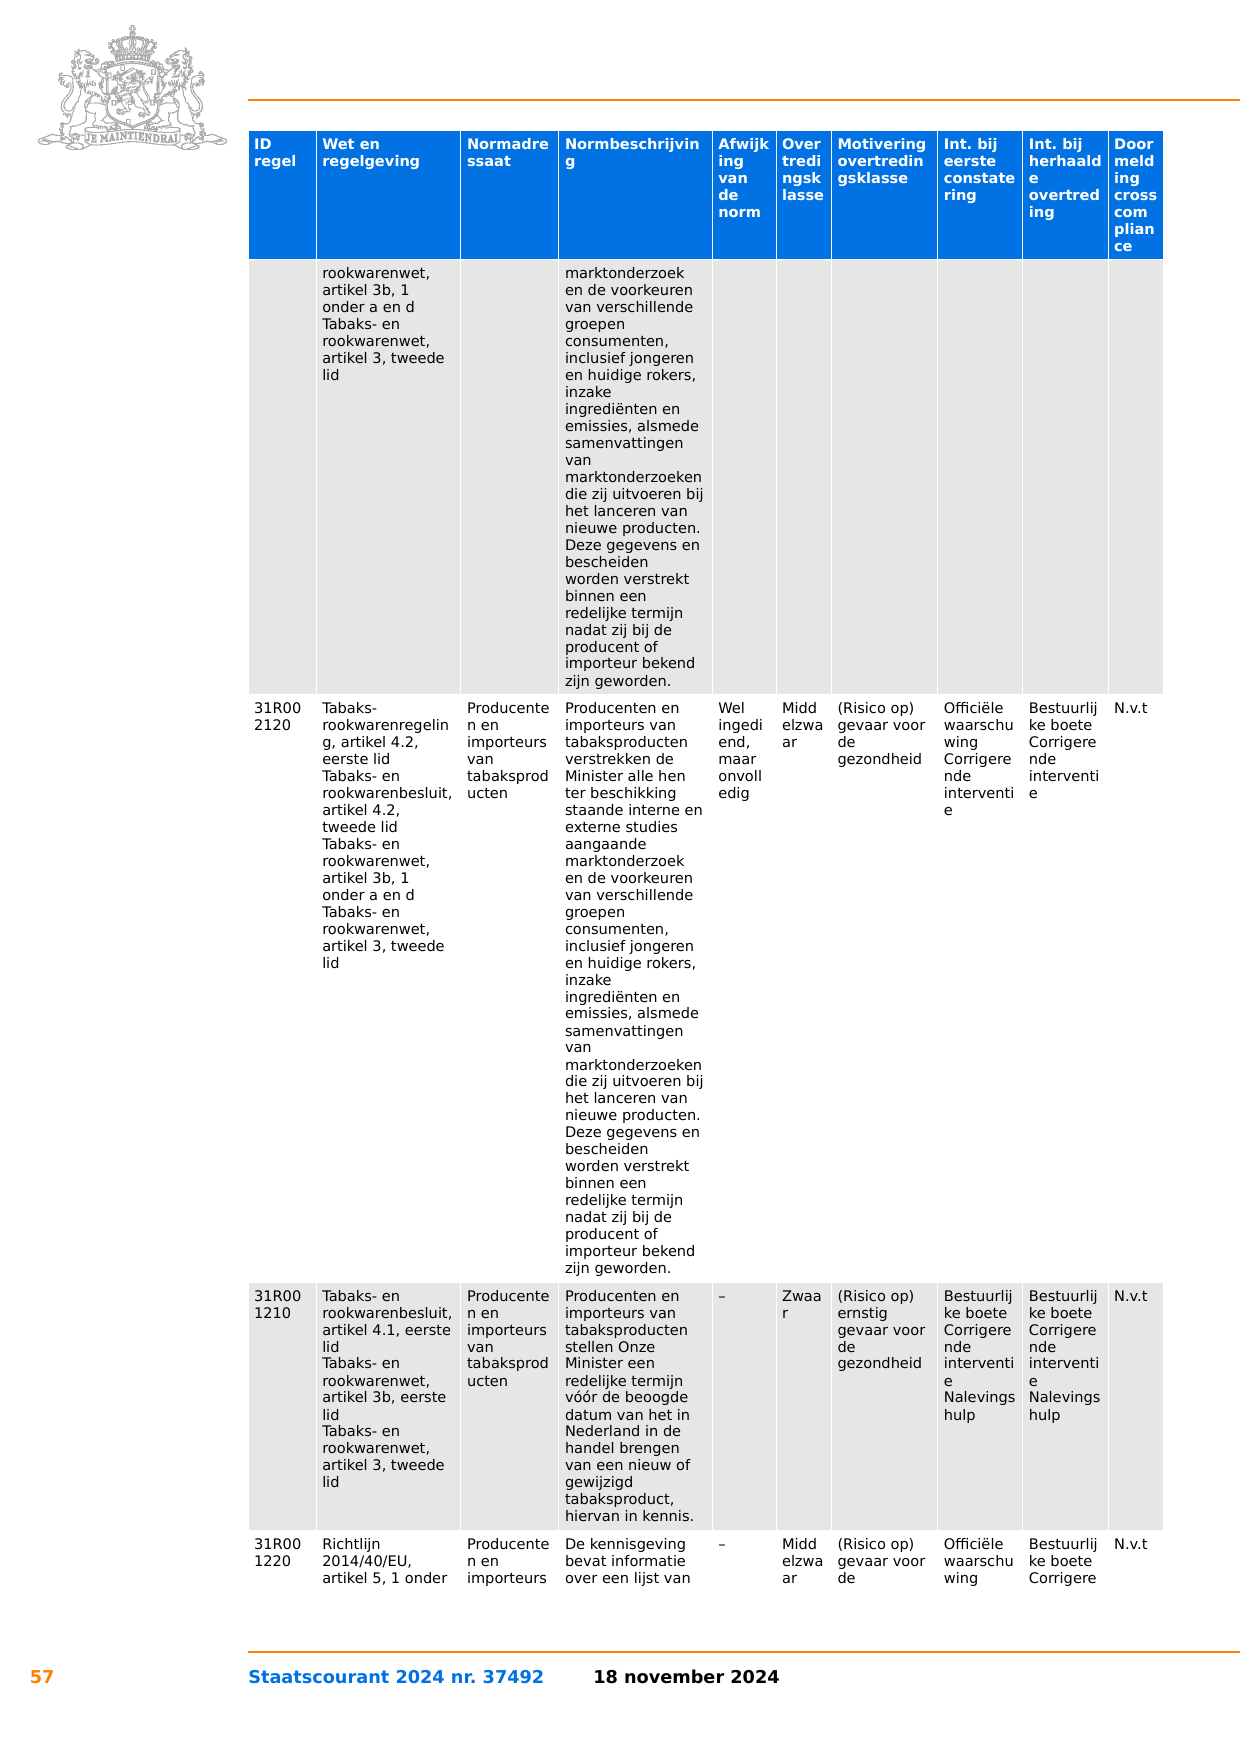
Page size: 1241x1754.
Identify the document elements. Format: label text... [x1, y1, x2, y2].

table_cell Zwaar [777, 1283, 831, 1530]
table_header Normadressaat [461, 131, 558, 259]
table_cell 31R001210 [249, 1283, 316, 1530]
table_cell Producenten en importeurs [461, 1531, 558, 1591]
table_cell (Risico op) gevaar voor de [832, 1531, 937, 1591]
table_cell Bestuurlijke boete Corrigerende interventie Nalevingshulp [1023, 1283, 1108, 1530]
table_cell Bestuurlijke boete Corrigerende interventie [1023, 695, 1108, 1282]
table_cell Producenten en importeurs van tabaksproducten [461, 695, 558, 1282]
table_cell Producenten en importeurs van tabaksproducten verstrekken de Minister alle hen ter beschikking staande interne en externe studies aangaande marktonderzoek en de voorkeuren van verschillende groepen consumenten, inclusief jongeren en huidige rokers, inzake ingrediënten en emissies, alsmede samenvattingen van marktonderzoeken die zij uitvoeren bij het lanceren van nieuwe producten. Deze gegevens en bescheiden worden verstrekt binnen een redelijke termijn nadat zij bij de producent of importeur bekend zijn geworden. [559, 695, 712, 1282]
table_cell [1023, 260, 1108, 694]
table_cell Middelzwaar [777, 1531, 831, 1591]
table_cell Producenten en importeurs van tabaksproducten stellen Onze Minister een redelijke termijn vóór de beoogde datum van het in Nederland in de handel brengen van een nieuw of gewijzigd tabaksproduct, hiervan in kennis. [559, 1283, 712, 1530]
table_cell 31R002120 [249, 695, 316, 1282]
table_cell N.v.t [1109, 1283, 1163, 1530]
table_cell Richtlijn 2014/40/EU, artikel 5, 1 onder [317, 1531, 460, 1591]
table_header Doormelding cross compliance [1109, 131, 1163, 259]
table_cell Officiële waarschuwing [938, 1531, 1022, 1591]
table_cell N.v.t [1109, 695, 1163, 1282]
table_cell [832, 260, 937, 694]
table_cell Producenten en importeurs van tabaksproducten [461, 1283, 558, 1530]
table_cell Middelzwaar [777, 695, 831, 1282]
table_cell – [713, 1531, 776, 1591]
table_cell [1109, 260, 1163, 694]
table_cell [249, 260, 316, 694]
table_header Normbeschrijving [559, 131, 712, 259]
table_cell [713, 260, 776, 694]
picture [38, 25, 227, 150]
table_header Int. bij eerste constatering [938, 131, 1022, 259]
table_cell Bestuurlijke boete Corrigere [1023, 1531, 1108, 1591]
table_header Wet en regelgeving [317, 131, 460, 259]
table_cell (Risico op) gevaar voor de gezondheid [832, 695, 937, 1282]
table_cell Officiële waarschuwing Corrigerende interventie [938, 695, 1022, 1282]
table_cell marktonderzoek en de voorkeuren van verschillende groepen consumenten, inclusief jongeren en huidige rokers, inzake ingrediënten en emissies, alsmede samenvattingen van marktonderzoeken die zij uitvoeren bij het lanceren van nieuwe producten. Deze gegevens en bescheiden worden verstrekt binnen een redelijke termijn nadat zij bij de producent of importeur bekend zijn geworden. [559, 260, 712, 694]
table_cell [938, 260, 1022, 694]
table_cell Tabaks- en rookwarenbesluit, artikel 4.1, eerste lid Tabaks- en rookwarenwet, artikel 3b, eerste lid Tabaks- en rookwarenwet, artikel 3, tweede lid [317, 1283, 460, 1530]
table_cell – [713, 1283, 776, 1530]
table_cell [461, 260, 558, 694]
table_header Afwijking van de norm [713, 131, 776, 259]
table_cell N.v.t [1109, 1531, 1163, 1591]
table_cell Tabaks- rookwarenregeling, artikel 4.2, eerste lid Tabaks- en rookwarenbesluit, artikel 4.2, tweede lid Tabaks- en rookwarenwet, artikel 3b, 1 onder a en d Tabaks- en rookwarenwet, artikel 3, tweede lid [317, 695, 460, 1282]
table_cell Bestuurlijke boete Corrigerende interventie Nalevingshulp [938, 1283, 1022, 1530]
table_cell De kennisgeving bevat informatie over een lijst van [559, 1531, 712, 1591]
table_cell 31R001220 [249, 1531, 316, 1591]
table_header ID regel [249, 131, 316, 259]
table_header Overtredingsklasse [777, 131, 831, 259]
table_cell [777, 260, 831, 694]
table_cell (Risico op) ernstig gevaar voor de gezondheid [832, 1283, 937, 1530]
table_cell rookwarenwet, artikel 3b, 1 onder a en d Tabaks- en rookwarenwet, artikel 3, tweede lid [317, 260, 460, 694]
table_header Motivering overtredingsklasse [832, 131, 937, 259]
table_cell Wel ingediend, maar onvolledig [713, 695, 776, 1282]
table_header Int. bij herhaalde overtreding [1023, 131, 1108, 259]
